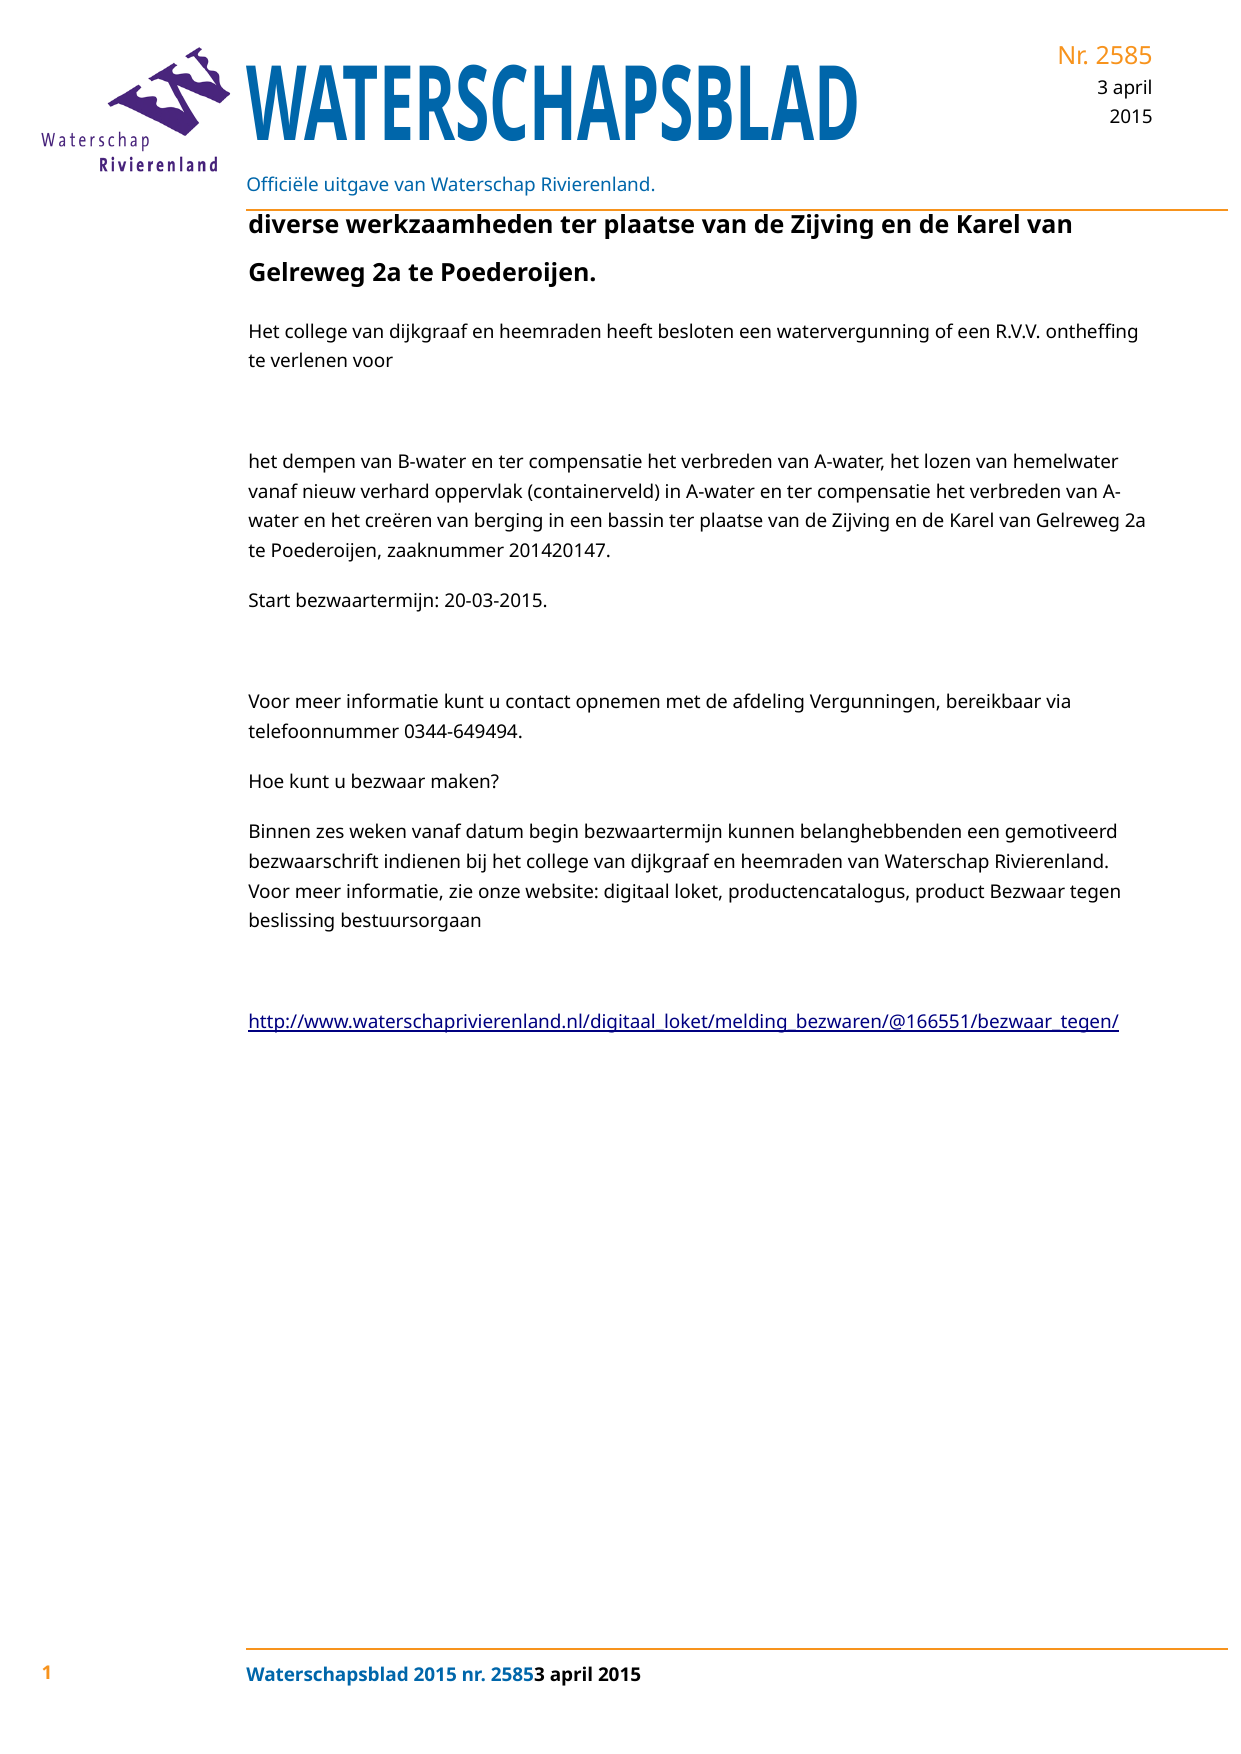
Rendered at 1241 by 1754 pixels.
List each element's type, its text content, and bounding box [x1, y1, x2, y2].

text Hoe kunt u bezwaar maken? [248, 768, 1152, 794]
text Start bezwaartermijn: 20-03-2015. [248, 587, 1152, 613]
text diverse werkzaamheden ter plaatse van de Zijving en de Karel van Gelreweg 2a te Poederoijen. [248, 211, 1152, 288]
text het dempen van B-water en ter compensatie het verbreden van A-water, het lozen van hemelwater vanaf nieuw verhard oppervlak (containerveld) in A-water en ter compensatie het verbreden van A-water en het creëren van berging in een bassin ter plaatse van de Zijving en de Karel van Gelreweg 2a te Poederoijen, zaaknummer 201420147. [248, 448, 1152, 563]
text Binnen zes weken vanaf datum begin bezwaartermijn kunnen belanghebbenden een gemotiveerd bezwaarschrift indienen bij het college van dijkgraaf en heemraden van Waterschap Rivierenland. Voor meer informatie, zie onze website: digitaal loket, productencatalogus, product Bezwaar tegen beslissing bestuursorgaan [248, 819, 1152, 933]
text Voor meer informatie kunt u contact opnemen met de afdeling Vergunningen, bereikbaar via telefoonnummer 0344-649494. [248, 688, 1152, 744]
text Het college van dijkgraaf en heemraden heeft besloten een watervergunning of een R.V.V. ontheffing te verlenen voor [248, 318, 1152, 373]
text http://www.waterschaprivierenland.nl/digitaal_loket/melding_bezwaren/@166551/bezwaar_tegen/ [248, 1008, 1152, 1034]
picture [41, 47, 231, 172]
